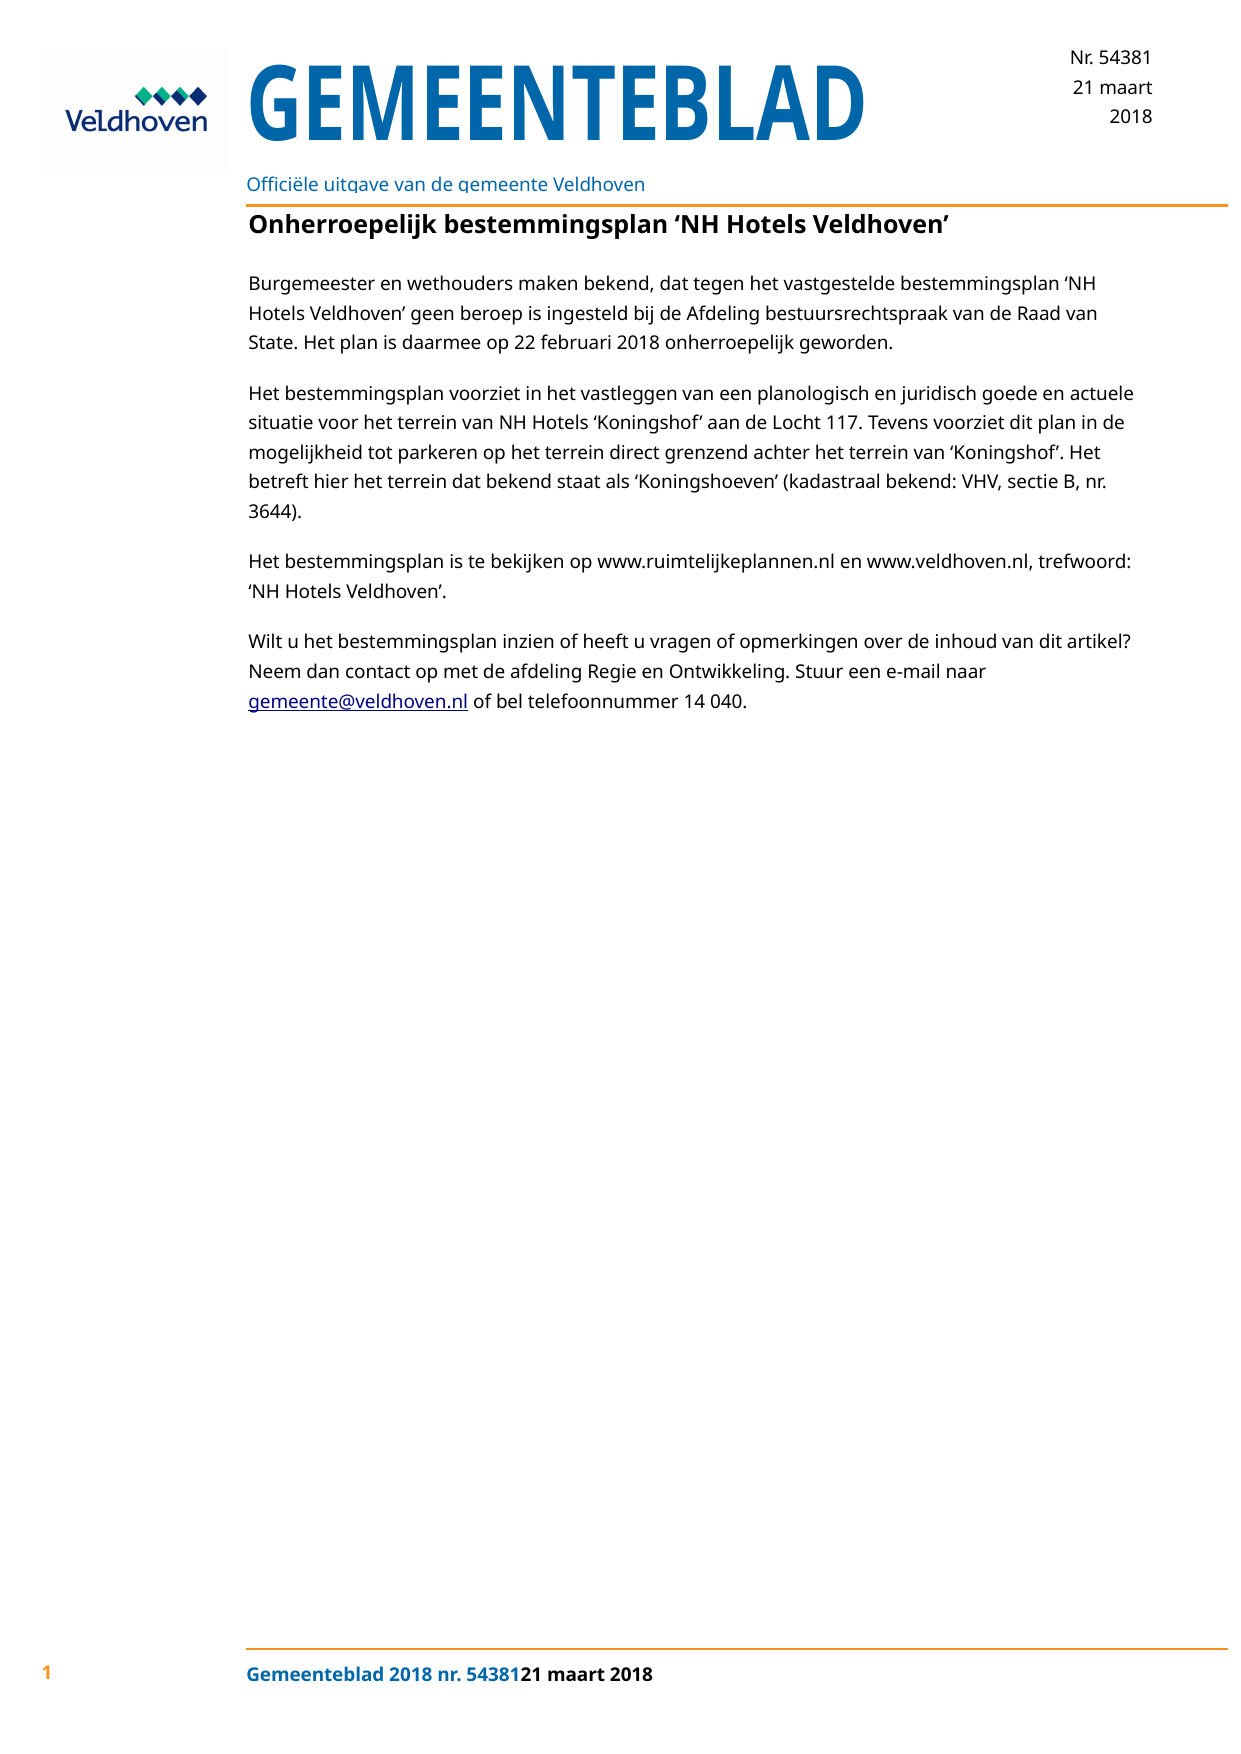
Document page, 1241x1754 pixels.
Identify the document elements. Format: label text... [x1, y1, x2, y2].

text Wilt u het bestemmingsplan inzien of heeft u vragen of opmerkingen over de inhoud van dit artikel? Neem dan contact op met de afdeling Regie en Ontwikkeling. Stuur een e-mail naar gemeente@veldhoven.nl of bel telefoonnummer 14 040. [248, 629, 1152, 713]
text Het bestemmingsplan is te bekijken op www.ruimtelijkeplannen.nl en www.veldhoven.nl, trefwoord: ‘NH Hotels Veldhoven’. [248, 549, 1152, 604]
picture [41, 47, 231, 172]
text Het bestemmingsplan voorziet in het vastleggen van een planologisch en juridisch goede en actuele situatie voor het terrein van NH Hotels ‘Koningshof’ aan de Locht 117. Tevens voorziet dit plan in de mogelijkheid tot parkeren op het terrein direct grenzend achter het terrein van ‘Koningshof’. Het betreft hier het terrein dat bekend staat als ‘Koningshoeven’ (kadastraal bekend: VHV, sectie B, nr. 3644). [248, 380, 1152, 524]
text Burgemeester en wethouders maken bekend, dat tegen het vastgestelde bestemmingsplan ‘NH Hotels Veldhoven’ geen beroep is ingesteld bij de Afdeling bestuursrechtspraak van de Raad van State. Het plan is daarmee op 22 februari 2018 onherroepelijk geworden. [248, 270, 1152, 355]
text Onherroepelijk bestemmingsplan ‘NH Hotels Veldhoven’ [248, 207, 1152, 241]
